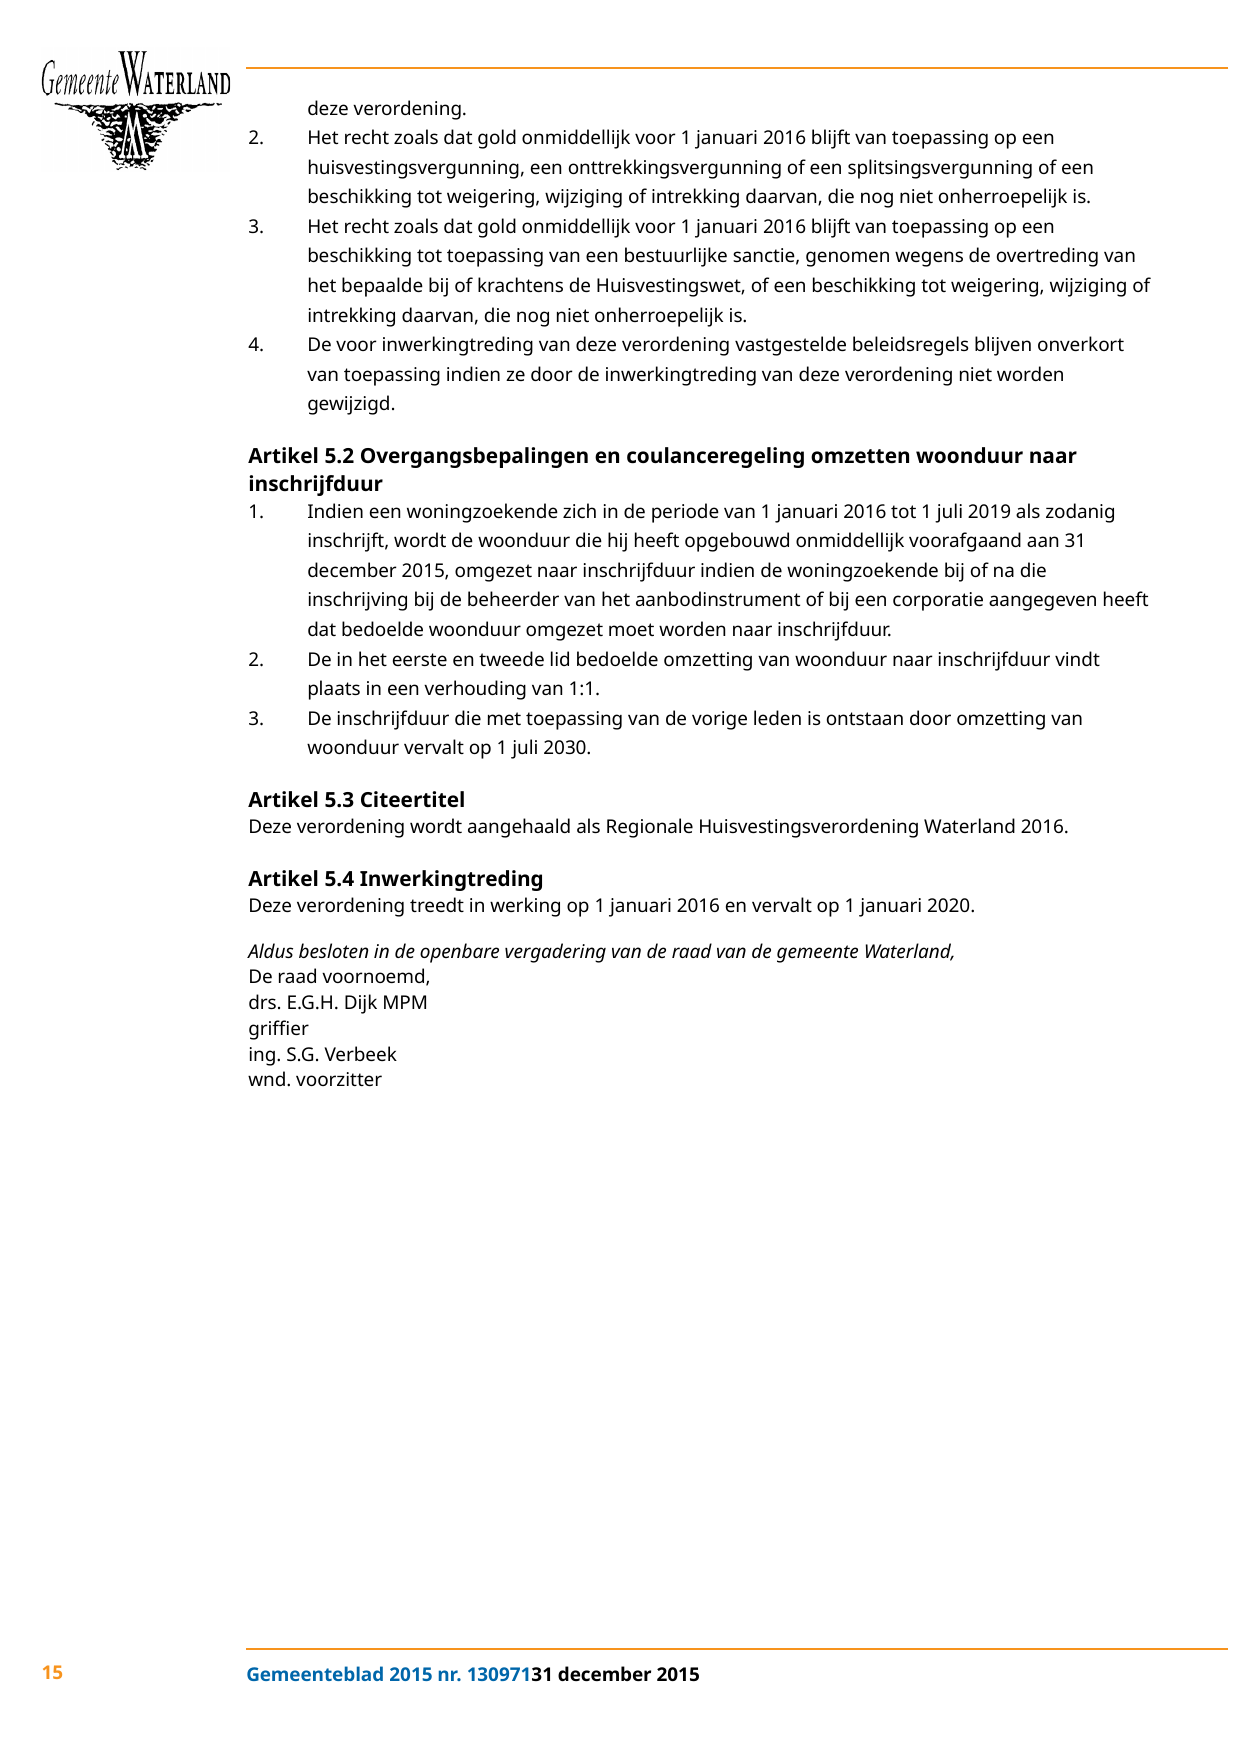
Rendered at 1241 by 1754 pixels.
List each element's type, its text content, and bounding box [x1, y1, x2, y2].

list deze verordening. [248, 95, 1152, 121]
picture [41, 47, 231, 172]
list Het recht zoals dat gold onmiddellijk voor 1 januari 2016 blijft van toepassing op een beschikking tot toepassing van een bestuurlijke sanctie, genomen wegens de overtreding van het bepaalde bij of krachtens de Huisvestingswet, of een beschikking tot weigering, wijziging of intrekking daarvan, die nog niet onherroepelijk is. [248, 213, 1152, 328]
list De inschrijfduur die met toepassing van de vorige leden is ontstaan door omzetting van woonduur vervalt op 1 juli 2030. [248, 705, 1152, 760]
text Aldus besloten in de openbare vergadering van de raad van de gemeente Waterland, [248, 938, 1152, 964]
list Het recht zoals dat gold onmiddellijk voor 1 januari 2016 blijft van toepassing op een huisvestingsvergunning, een onttrekkingsvergunning of een splitsingsvergunning of een beschikking tot weigering, wijziging of intrekking daarvan, die nog niet onherroepelijk is. [248, 124, 1152, 209]
list De voor inwerkingtreding van deze verordening vastgestelde beleidsregels blijven onverkort van toepassing indien ze door de inwerkingtreding van deze verordening niet worden gewijzigd. [248, 331, 1152, 416]
text griffier [248, 1015, 1152, 1041]
text wnd. voorzitter [248, 1067, 1152, 1092]
text Artikel 5.4 Inwerkingtreding [248, 864, 1152, 892]
list De in het eerste en tweede lid bedoelde omzetting van woonduur naar inschrijfduur vindt plaats in een verhouding van 1:1. [248, 646, 1152, 701]
text Deze verordening treedt in werking op 1 januari 2016 en vervalt op 1 januari 2020. [248, 892, 1152, 918]
text Artikel 5.3 Citeertitel [248, 785, 1152, 813]
text Deze verordening wordt aangehaald als Regionale Huisvestingsverordening Waterland 2016. [248, 813, 1152, 839]
text drs. E.G.H. Dijk MPM [248, 989, 1152, 1015]
list Indien een woningzoekende zich in de periode van 1 januari 2016 tot 1 juli 2019 als zodanig inschrijft, wordt de woonduur die hij heeft opgebouwd onmiddellijk voorafgaand aan 31 december 2015, omgezet naar inschrijfduur indien de woningzoekende bij of na die inschrijving bij de beheerder van het aanbodinstrument of bij een corporatie aangegeven heeft dat bedoelde woonduur omgezet moet worden naar inschrijfduur. [248, 498, 1152, 642]
text De raad voornoemd, [248, 964, 1152, 989]
text Artikel 5.2 Overgangsbepalingen en coulanceregeling omzetten woonduur naar inschrijfduur [248, 441, 1152, 498]
text ing. S.G. Verbeek [248, 1041, 1152, 1067]
